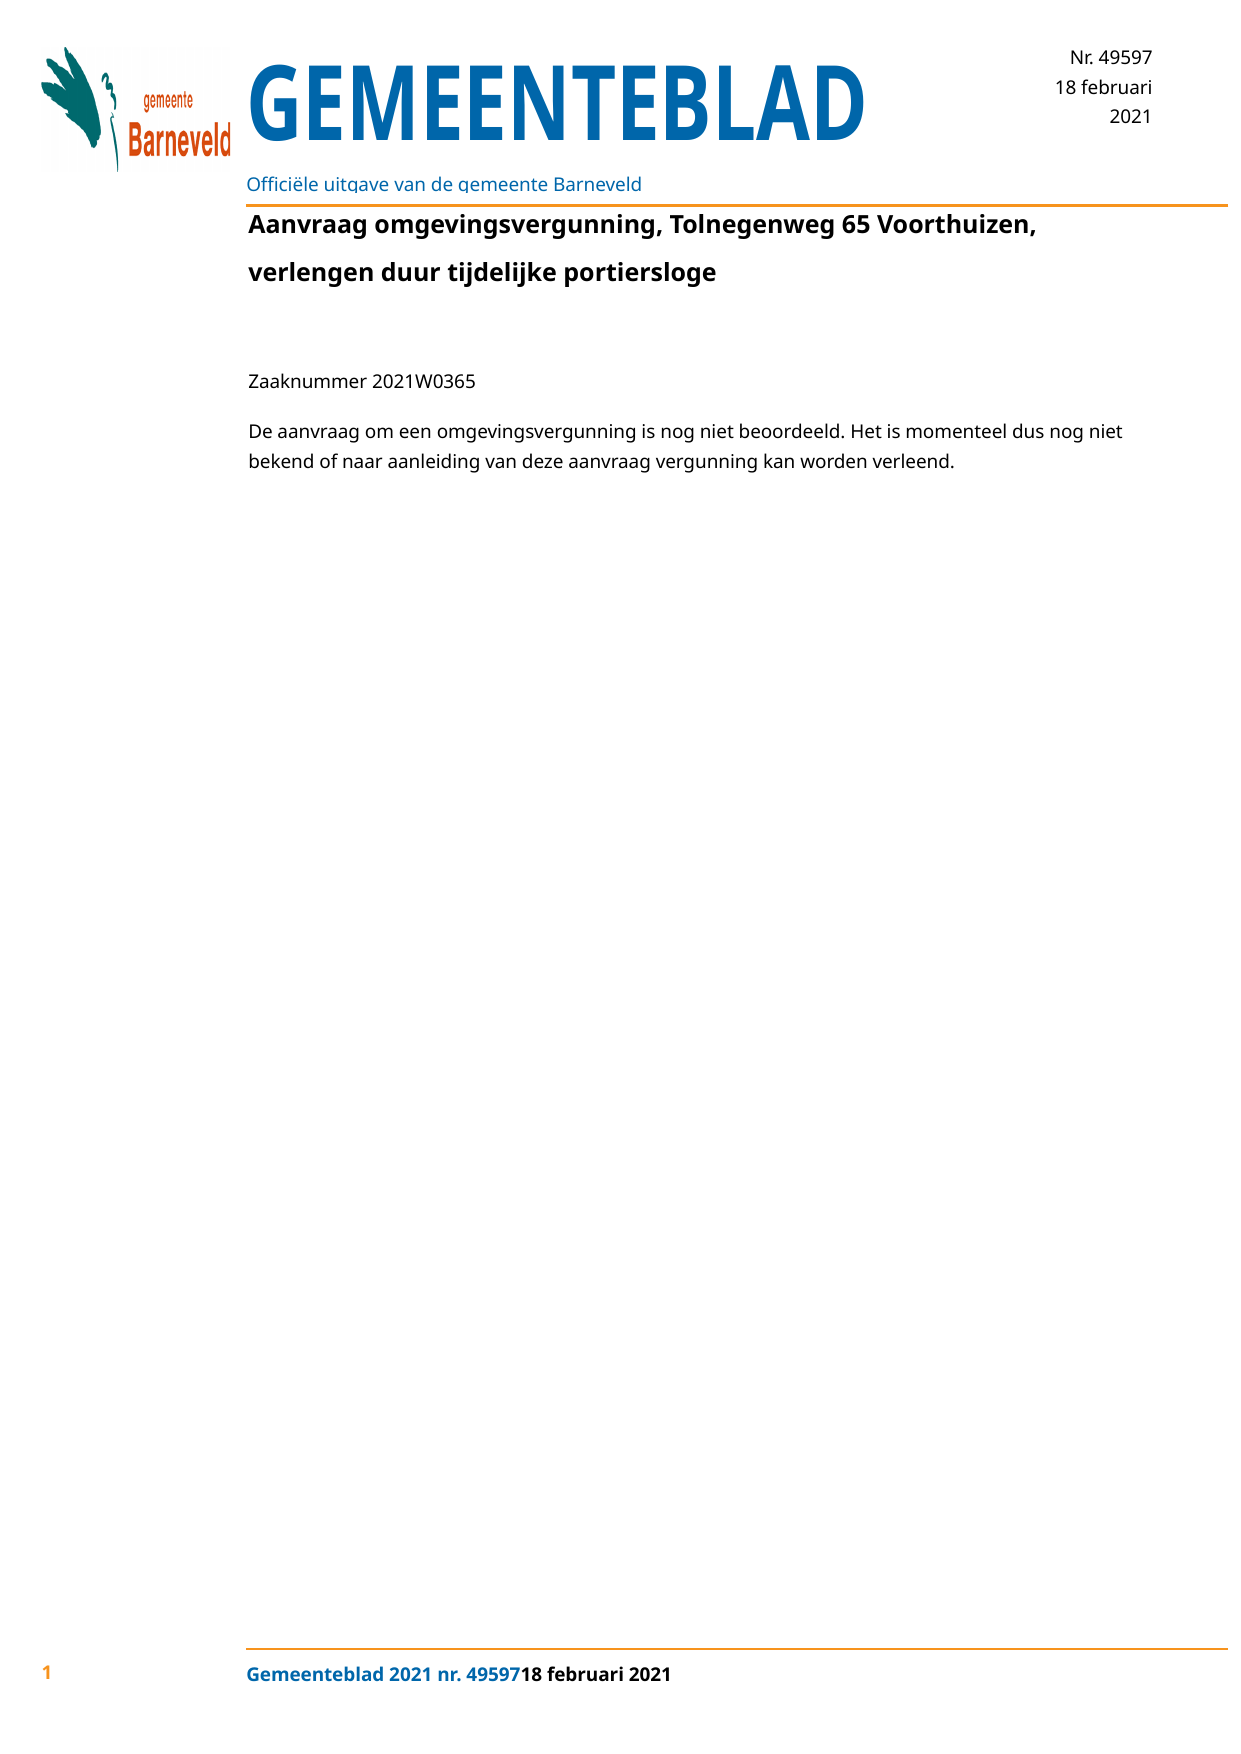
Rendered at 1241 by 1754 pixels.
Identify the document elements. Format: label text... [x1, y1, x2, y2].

text Zaaknummer 2021W0365 [248, 368, 1152, 394]
text De aanvraag om een omgevingsvergunning is nog niet beoordeeld. Het is momenteel dus nog niet bekend of naar aanleiding van deze aanvraag vergunning kan worden verleend. [248, 419, 1152, 474]
text Aanvraag omgevingsvergunning, Tolnegenweg 65 Voorthuizen, verlengen duur tijdelijke portiersloge [248, 207, 1152, 288]
picture [41, 47, 231, 172]
